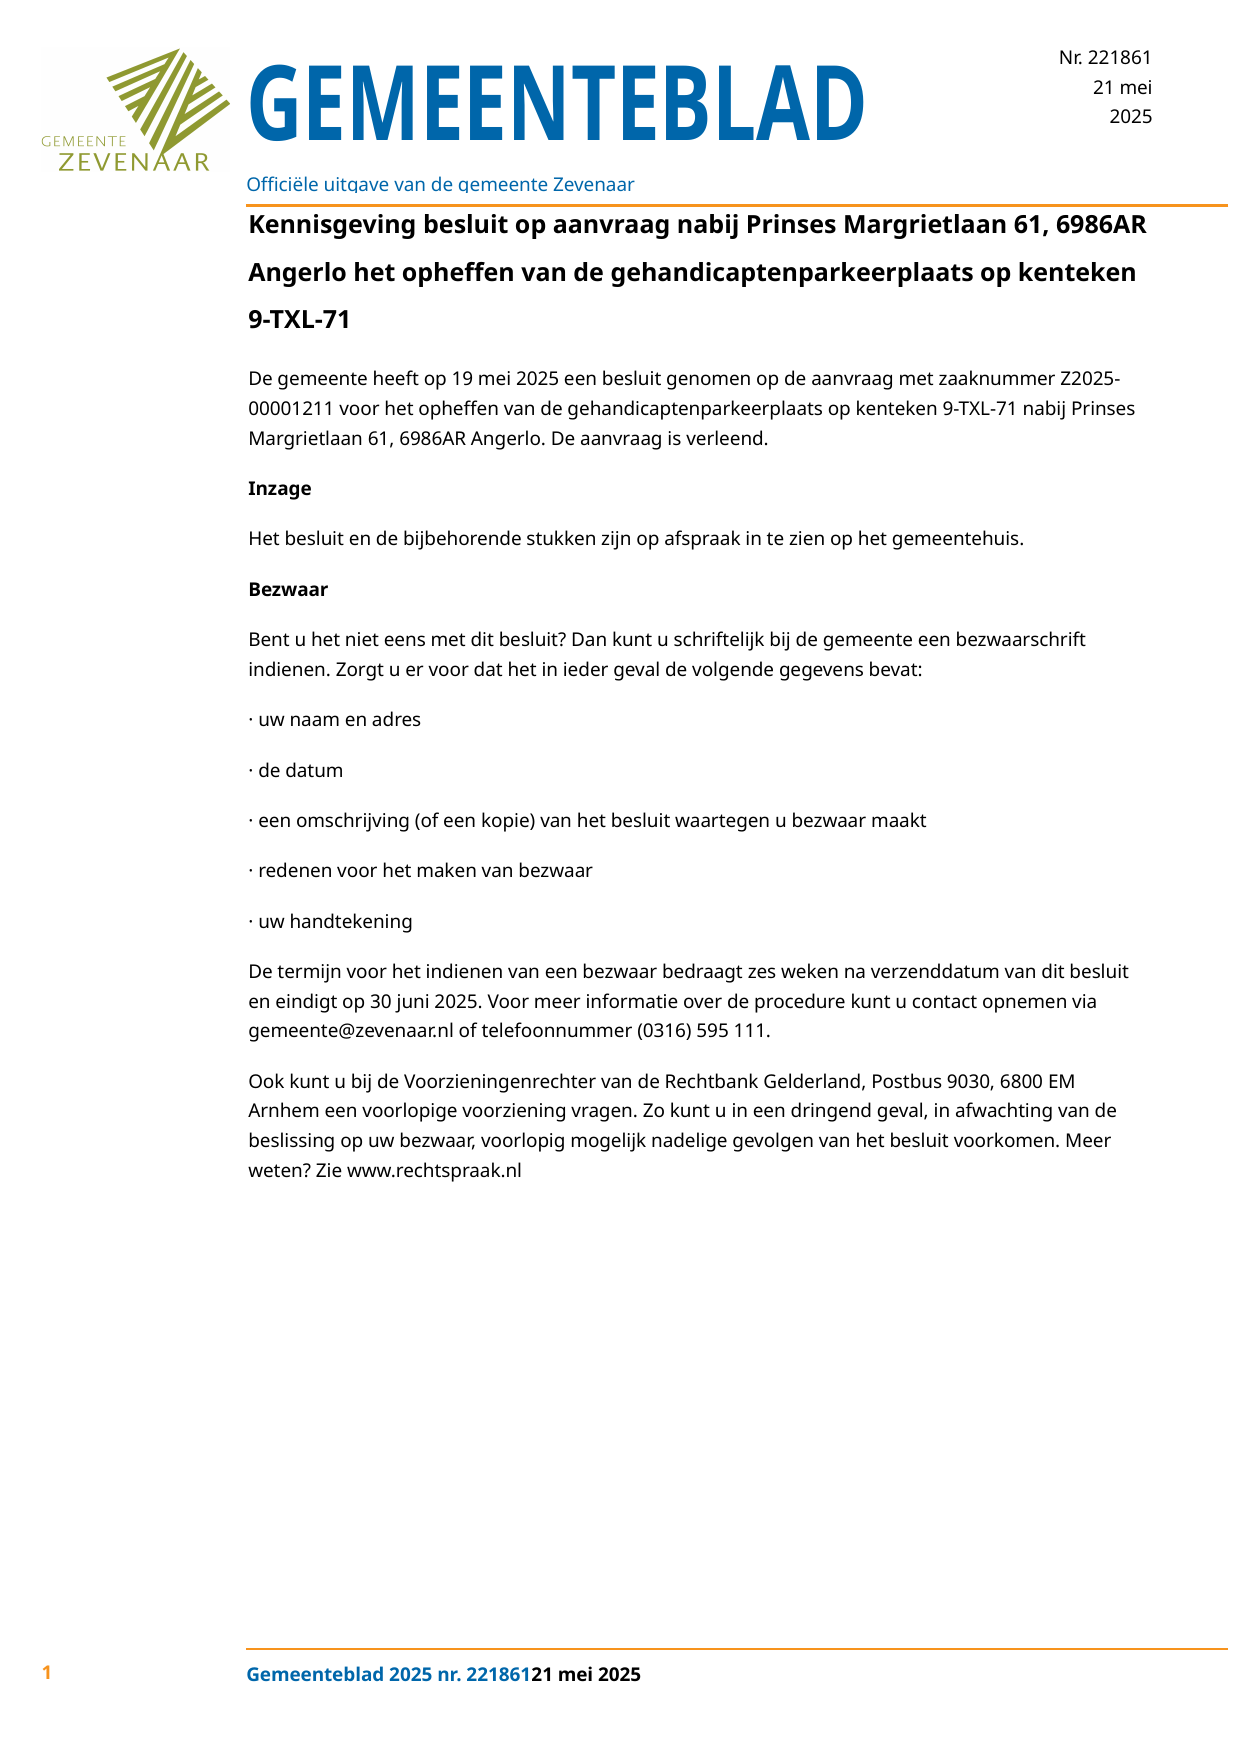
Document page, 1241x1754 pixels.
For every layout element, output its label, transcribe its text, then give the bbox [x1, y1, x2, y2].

text · uw handtekening [248, 908, 1152, 934]
text · redenen voor het maken van bezwaar [248, 858, 1152, 883]
text · een omschrijving (of een kopie) van het besluit waartegen u bezwaar maakt [248, 807, 1152, 833]
text Inzage [248, 475, 1152, 501]
text De termijn voor het indienen van een bezwaar bedraagt zes weken na verzenddatum van dit besluit en eindigt op 30 juni 2025. Voor meer informatie over de procedure kunt u contact opnemen via gemeente@zevenaar.nl of telefoonnummer (0316) 595 111. [248, 958, 1152, 1043]
text Kennisgeving besluit op aanvraag nabij Prinses Margrietlaan 61, 6986AR Angerlo het opheffen van de gehandicaptenparkeerplaats op kenteken 9-TXL-71 [248, 207, 1152, 336]
text Bezwaar [248, 576, 1152, 602]
text Ook kunt u bij de Voorzieningenrechter van de Rechtbank Gelderland, Postbus 9030, 6800 EM Arnhem een voorlopige voorziening vragen. Zo kunt u in een dringend geval, in afwachting van de beslissing op uw bezwaar, voorlopig mogelijk nadelige gevolgen van het besluit voorkomen. Meer weten? Zie www.rechtspraak.nl [248, 1068, 1152, 1182]
text · de datum [248, 757, 1152, 782]
text Bent u het niet eens met dit besluit? Dan kunt u schriftelijk bij de gemeente een bezwaarschrift indienen. Zorgt u er voor dat het in ieder geval de volgende gegevens bevat: [248, 626, 1152, 682]
text · uw naam en adres [248, 706, 1152, 732]
text Het besluit en de bijbehorende stukken zijn op afspraak in te zien op het gemeentehuis. [248, 526, 1152, 551]
picture [41, 47, 231, 172]
text De gemeente heeft op 19 mei 2025 een besluit genomen op de aanvraag met zaaknummer Z2025-00001211 voor het opheffen van de gehandicaptenparkeerplaats op kenteken 9-TXL-71 nabij Prinses Margrietlaan 61, 6986AR Angerlo. De aanvraag is verleend. [248, 366, 1152, 450]
